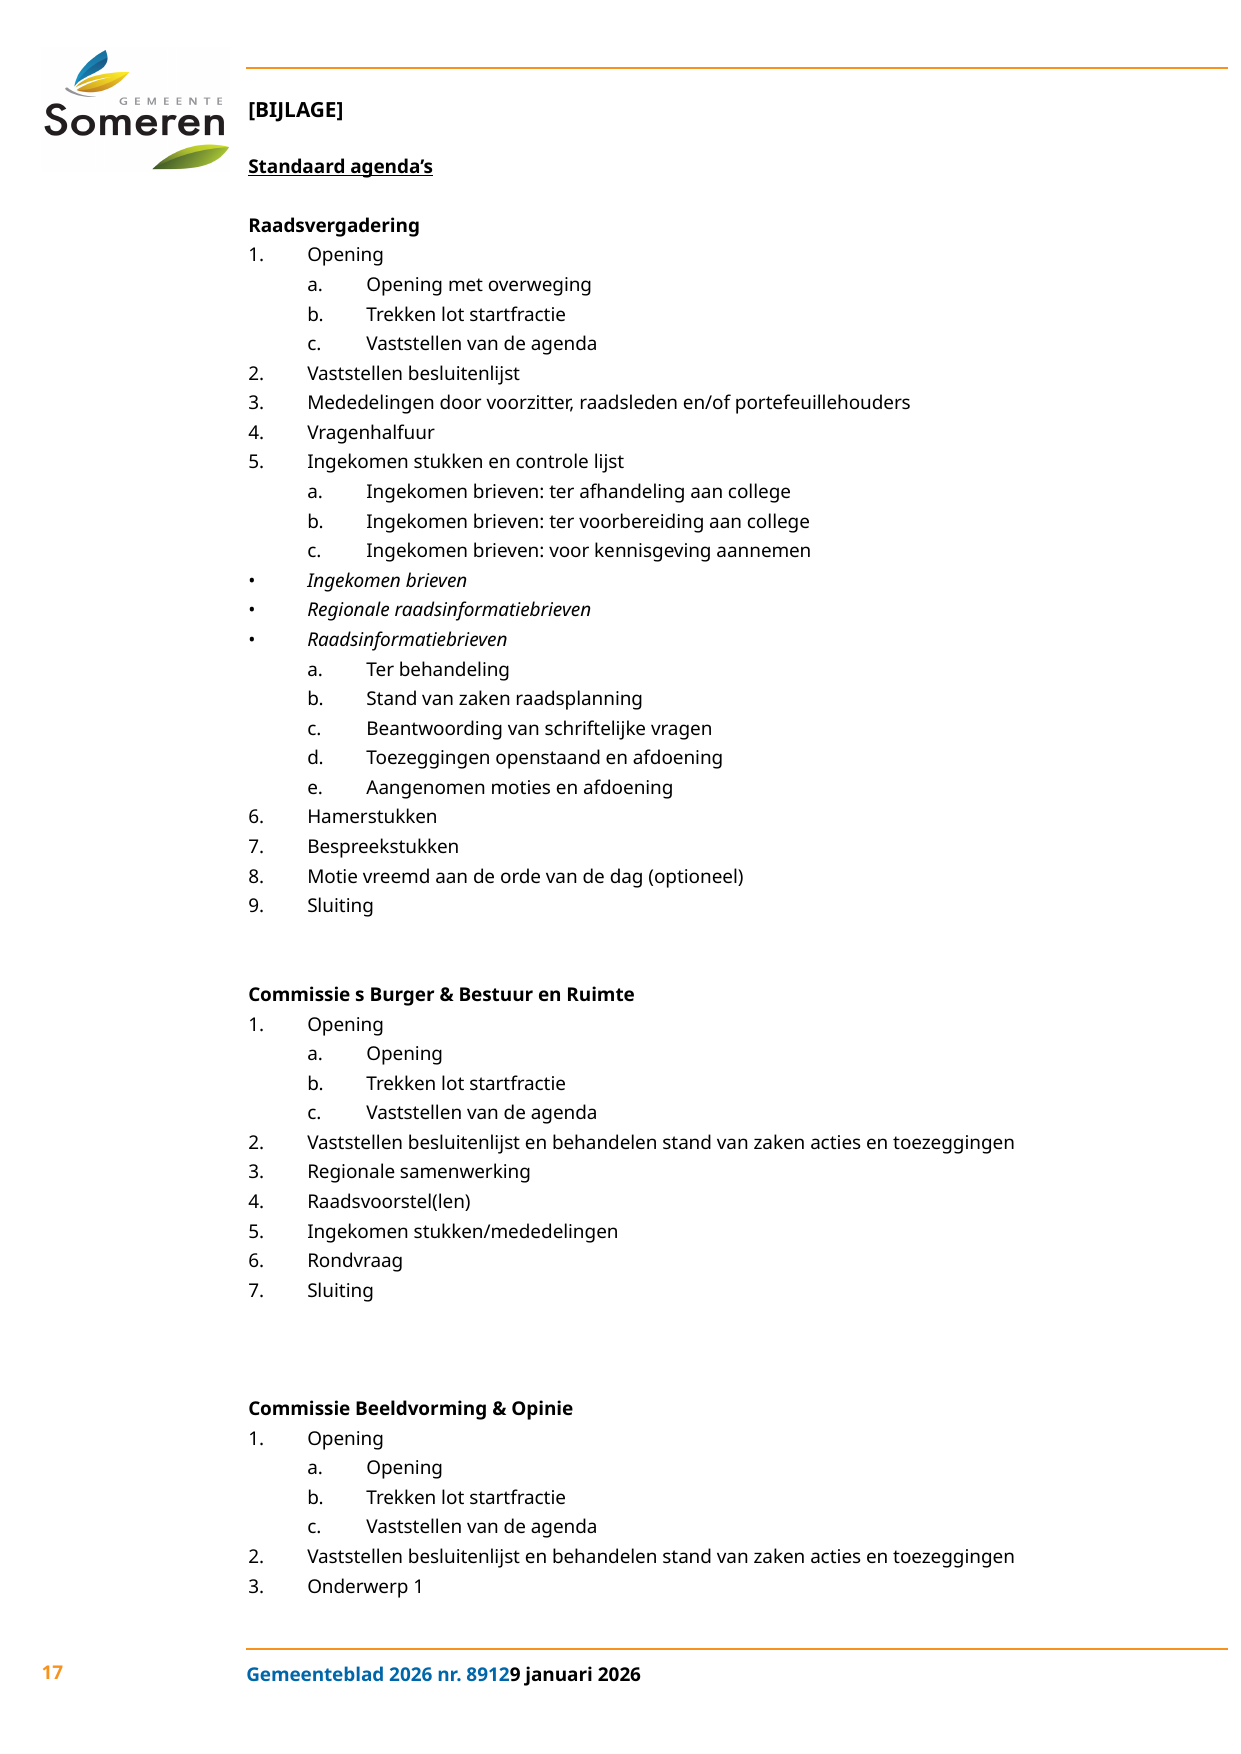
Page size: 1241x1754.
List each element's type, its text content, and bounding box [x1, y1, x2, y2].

list Vaststellen van de agenda [307, 1514, 1152, 1539]
list Opening [248, 1425, 1152, 1451]
text Raadsvergadering [248, 212, 1152, 238]
list Stand van zaken raadsplanning [307, 685, 1152, 711]
list Motie vreemd aan de orde van de dag (optioneel) [248, 863, 1152, 889]
list Sluiting [248, 1277, 1152, 1303]
list Vaststellen van de agenda [307, 330, 1152, 356]
list Opening [307, 1040, 1152, 1066]
text Commissie s Burger & Bestuur en Ruimte [248, 981, 1152, 1007]
list Ingekomen brieven: voor kennisgeving aannemen [307, 537, 1152, 563]
list Vaststellen van de agenda [307, 1099, 1152, 1125]
list Rondvraag [248, 1247, 1152, 1273]
list Regionale raadsinformatiebrieven [248, 597, 1152, 622]
list Aangenomen moties en afdoening [307, 774, 1152, 800]
list Ingekomen stukken/mededelingen [248, 1218, 1152, 1244]
list Beantwoording van schriftelijke vragen [307, 715, 1152, 741]
text [BIJLAGE] [248, 95, 1152, 123]
list Hamerstukken [248, 804, 1152, 829]
list Ingekomen brieven: ter voorbereiding aan college [307, 508, 1152, 534]
text Commissie Beeldvorming & Opinie [248, 1395, 1152, 1421]
list Raadsvoorstel(len) [248, 1188, 1152, 1214]
list Ingekomen brieven [248, 567, 1152, 593]
picture [41, 47, 231, 172]
list Trekken lot startfractie [307, 1070, 1152, 1096]
list Vaststellen besluitenlijst en behandelen stand van zaken acties en toezeggingen [248, 1543, 1152, 1569]
list Opening met overweging [307, 271, 1152, 297]
list Onderwerp 1 [248, 1573, 1152, 1599]
list Trekken lot startfractie [307, 1484, 1152, 1510]
list Regionale samenwerking [248, 1159, 1152, 1184]
text Standaard agenda’s [248, 153, 1152, 179]
list Mededelingen door voorzitter, raadsleden en/of portefeuillehouders [248, 389, 1152, 415]
list Ingekomen stukken en controle lijst [248, 449, 1152, 474]
list Ter behandeling [307, 656, 1152, 682]
list Raadsinformatiebrieven [248, 626, 1152, 652]
list Opening [307, 1454, 1152, 1480]
list Vaststellen besluitenlijst [248, 360, 1152, 386]
list Vragenhalfuur [248, 419, 1152, 445]
list Sluiting [248, 892, 1152, 918]
list Vaststellen besluitenlijst en behandelen stand van zaken acties en toezeggingen [248, 1129, 1152, 1155]
list Toezeggingen openstaand en afdoening [307, 744, 1152, 770]
list Ingekomen brieven: ter afhandeling aan college [307, 478, 1152, 504]
list Trekken lot startfractie [307, 301, 1152, 327]
list Opening [248, 1011, 1152, 1037]
list Bespreekstukken [248, 833, 1152, 859]
list Opening [248, 242, 1152, 267]
